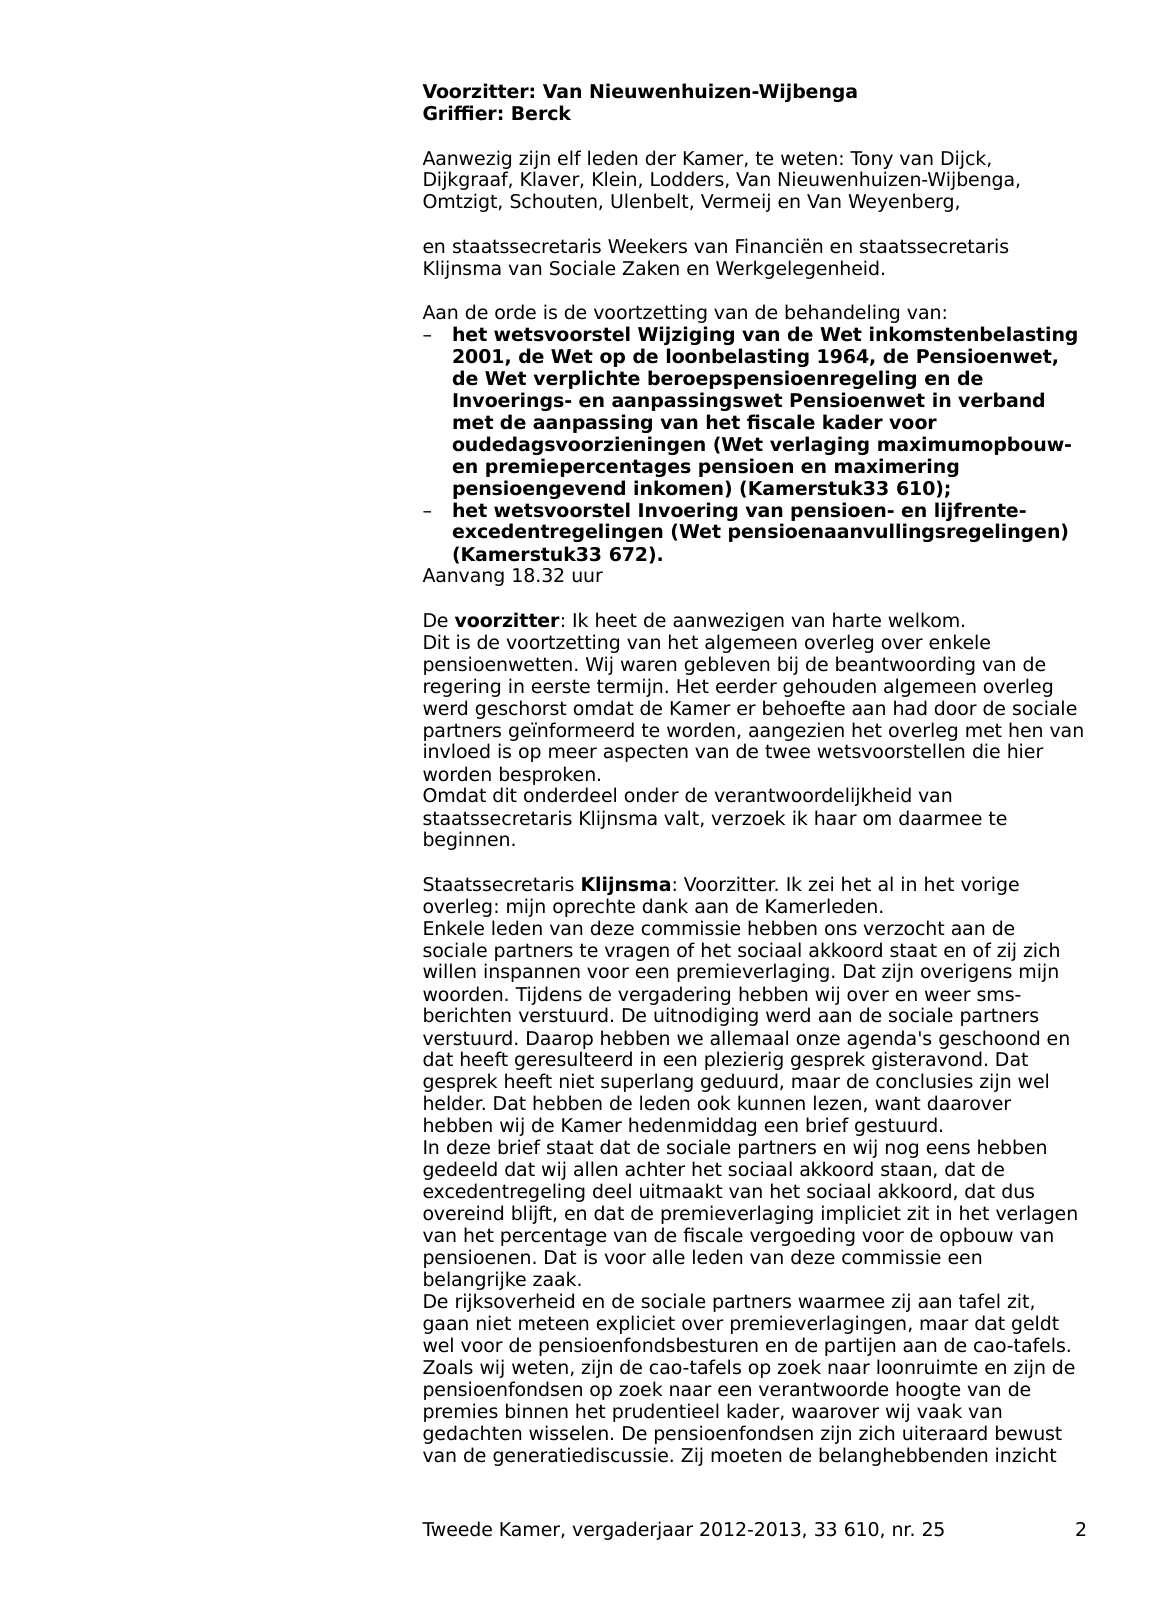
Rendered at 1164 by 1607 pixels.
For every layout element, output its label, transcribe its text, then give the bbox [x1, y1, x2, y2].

text Aan de orde is de voortzetting van de behandeling van: [422, 302, 1087, 324]
text Enkele leden van deze commissie hebben ons verzocht aan de sociale partners te vragen of het sociaal akkoord staat en of zij zich willen inspannen voor een premieverlaging. Dat zijn overigens mijn woorden. Tijdens de vergadering hebben wij over en weer sms-berichten verstuurd. De uitnodiging werd aan de sociale partners verstuurd. Daarop hebben we allemaal onze agenda's geschoond en dat heeft geresulteerd in een plezierig gesprek gisteravond. Dat gesprek heeft niet superlang geduurd, maar de conclusies zijn wel helder. Dat hebben de leden ook kunnen lezen, want daarover hebben wij de Kamer hedenmiddag een brief gestuurd. [422, 917, 1087, 1137]
text In deze brief staat dat de sociale partners en wij nog eens hebben gedeeld dat wij allen achter het sociaal akkoord staan, dat de excedentregeling deel uitmaakt van het sociaal akkoord, dat dus overeind blijft, en dat de premieverlaging impliciet zit in het verlagen van het percentage van de fiscale vergoeding voor de opbouw van pensioenen. Dat is voor alle leden van deze commissie een belangrijke zaak. [422, 1137, 1087, 1291]
text Dit is de voortzetting van het algemeen overleg over enkele pensioenwetten. Wij waren gebleven bij de beantwoording van de regering in eerste termijn. Het eerder gehouden algemeen overleg werd geschorst omdat de Kamer er behoefte aan had door de sociale partners geïnformeerd te worden, aangezien het overleg met hen van invloed is op meer aspecten van de twee wetsvoorstellen die hier worden besproken. [422, 632, 1087, 785]
text De voorzitter: Ik heet de aanwezigen van harte welkom. [422, 609, 1087, 632]
text Griffier: Berck [422, 103, 1087, 125]
text Voorzitter: Van Nieuwenhuizen-Wijbenga [422, 81, 1087, 103]
text – het wetsvoorstel Wijziging van de Wet inkomstenbelasting 2001, de Wet op de loonbelasting 1964, de Pensioenwet, de Wet verplichte beroepspensioenregeling en de Invoerings- en aanpassingswet Pensioenwet in verband met de aanpassing van het fiscale kader voor oudedagsvoorzieningen (Wet verlaging maximumopbouw- en premiepercentages pensioen en maximering pensioengevend inkomen) (Kamerstuk33 610); [422, 324, 1087, 499]
text Omdat dit onderdeel onder de verantwoordelijkheid van staatssecretaris Klijnsma valt, verzoek ik haar om daarmee te beginnen. [422, 785, 1087, 851]
text Aanwezig zijn elf leden der Kamer, te weten: Tony van Dijck, Dijkgraaf, Klaver, Klein, Lodders, Van Nieuwenhuizen-Wijbenga, Omtzigt, Schouten, Ulenbelt, Vermeij en Van Weyenberg, [422, 147, 1087, 213]
text en staatssecretaris Weekers van Financiën en staatssecretaris Klijnsma van Sociale Zaken en Werkgelegenheid. [422, 236, 1087, 279]
text – het wetsvoorstel Invoering van pensioen- en lijfrente-excedentregelingen (Wet pensioenaanvullingsregelingen) (Kamerstuk33 672). [422, 499, 1087, 565]
text De rijksoverheid en de sociale partners waarmee zij aan tafel zit, gaan niet meteen expliciet over premieverlagingen, maar dat geldt wel voor de pensioenfondsbesturen en de partijen aan de cao-tafels. Zoals wij weten, zijn de cao-tafels op zoek naar loonruimte en zijn de pensioenfondsen op zoek naar een verantwoorde hoogte van de premies binnen het prudentieel kader, waarover wij vaak van gedachten wisselen. De pensioenfondsen zijn zich uiteraard bewust van de generatiediscussie. Zij moeten de belanghebbenden inzicht [422, 1291, 1087, 1467]
text Aanvang 18.32 uur [422, 565, 1087, 587]
text Staatssecretaris Klijnsma: Voorzitter. Ik zei het al in het vorige overleg: mijn oprechte dank aan de Kamerleden. [422, 873, 1087, 917]
